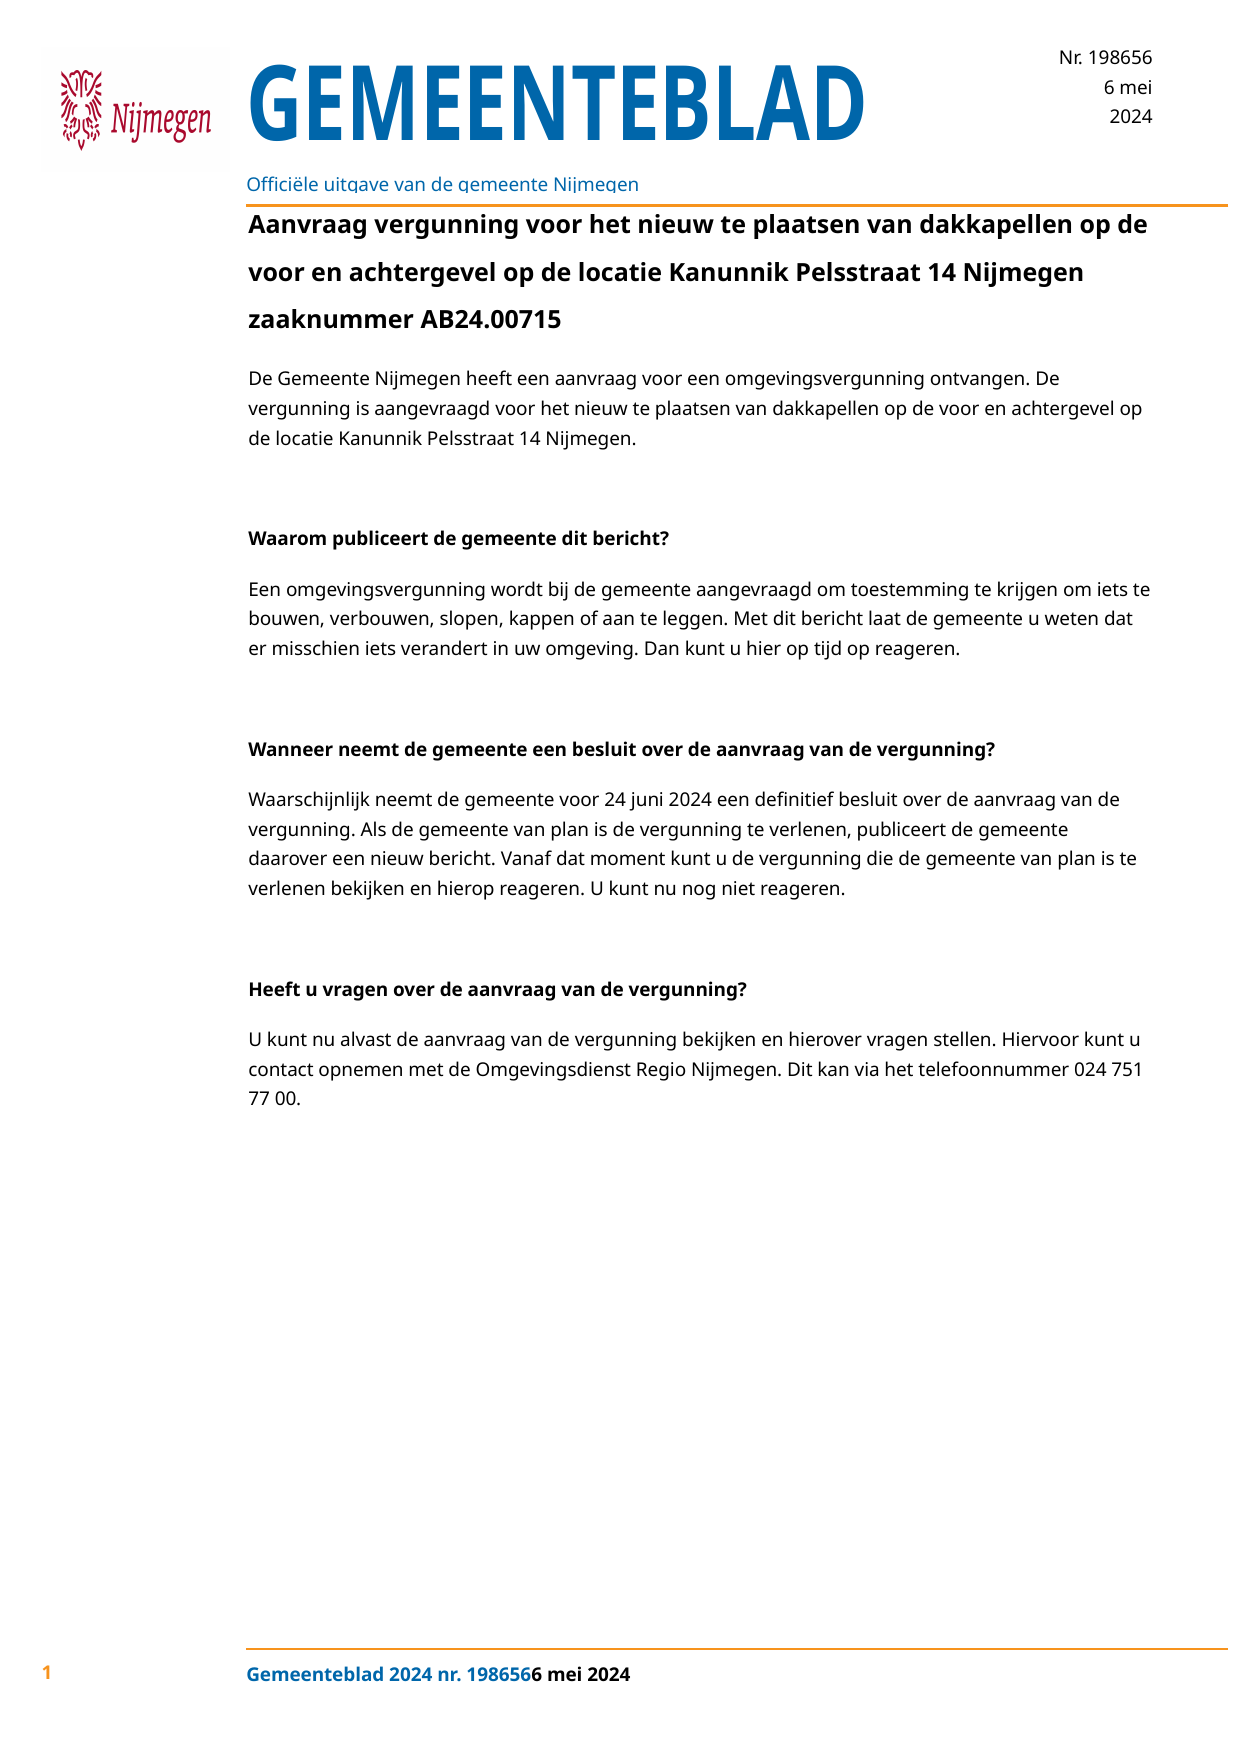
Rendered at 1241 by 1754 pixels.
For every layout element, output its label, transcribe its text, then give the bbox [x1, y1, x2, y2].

text Aanvraag vergunning voor het nieuw te plaatsen van dakkapellen op de voor en achtergevel op de locatie Kanunnik Pelsstraat 14 Nijmegen zaaknummer AB24.00715 [248, 207, 1152, 336]
text Wanneer neemt de gemeente een besluit over de aanvraag van de vergunning? [248, 736, 1152, 762]
text Heeft u vragen over de aanvraag van de vergunning? [248, 976, 1152, 1002]
text De Gemeente Nijmegen heeft een aanvraag voor een omgevingsvergunning ontvangen. De vergunning is aangevraagd voor het nieuw te plaatsen van dakkapellen op de voor en achtergevel op de locatie Kanunnik Pelsstraat 14 Nijmegen. [248, 366, 1152, 450]
text Waarschijnlijk neemt de gemeente voor 24 juni 2024 een definitief besluit over de aanvraag van de vergunning. Als de gemeente van plan is de vergunning te verlenen, publiceert de gemeente daarover een nieuw bericht. Vanaf dat moment kunt u de vergunning die de gemeente van plan is te verlenen bekijken en hierop reageren. U kunt nu nog niet reageren. [248, 786, 1152, 901]
text Een omgevingsvergunning wordt bij de gemeente aangevraagd om toestemming te krijgen om iets te bouwen, verbouwen, slopen, kappen of aan te leggen. Met dit bericht laat de gemeente u weten dat er misschien iets verandert in uw omgeving. Dan kunt u hier op tijd op reageren. [248, 576, 1152, 661]
text U kunt nu alvast de aanvraag van de vergunning bekijken en hierover vragen stellen. Hiervoor kunt u contact opnemen met de Omgevingsdienst Regio Nijmegen. Dit kan via het telefoonnummer 024 751 77 00. [248, 1026, 1152, 1111]
picture [41, 47, 231, 172]
text Waarom publiceert de gemeente dit bericht? [248, 526, 1152, 551]
